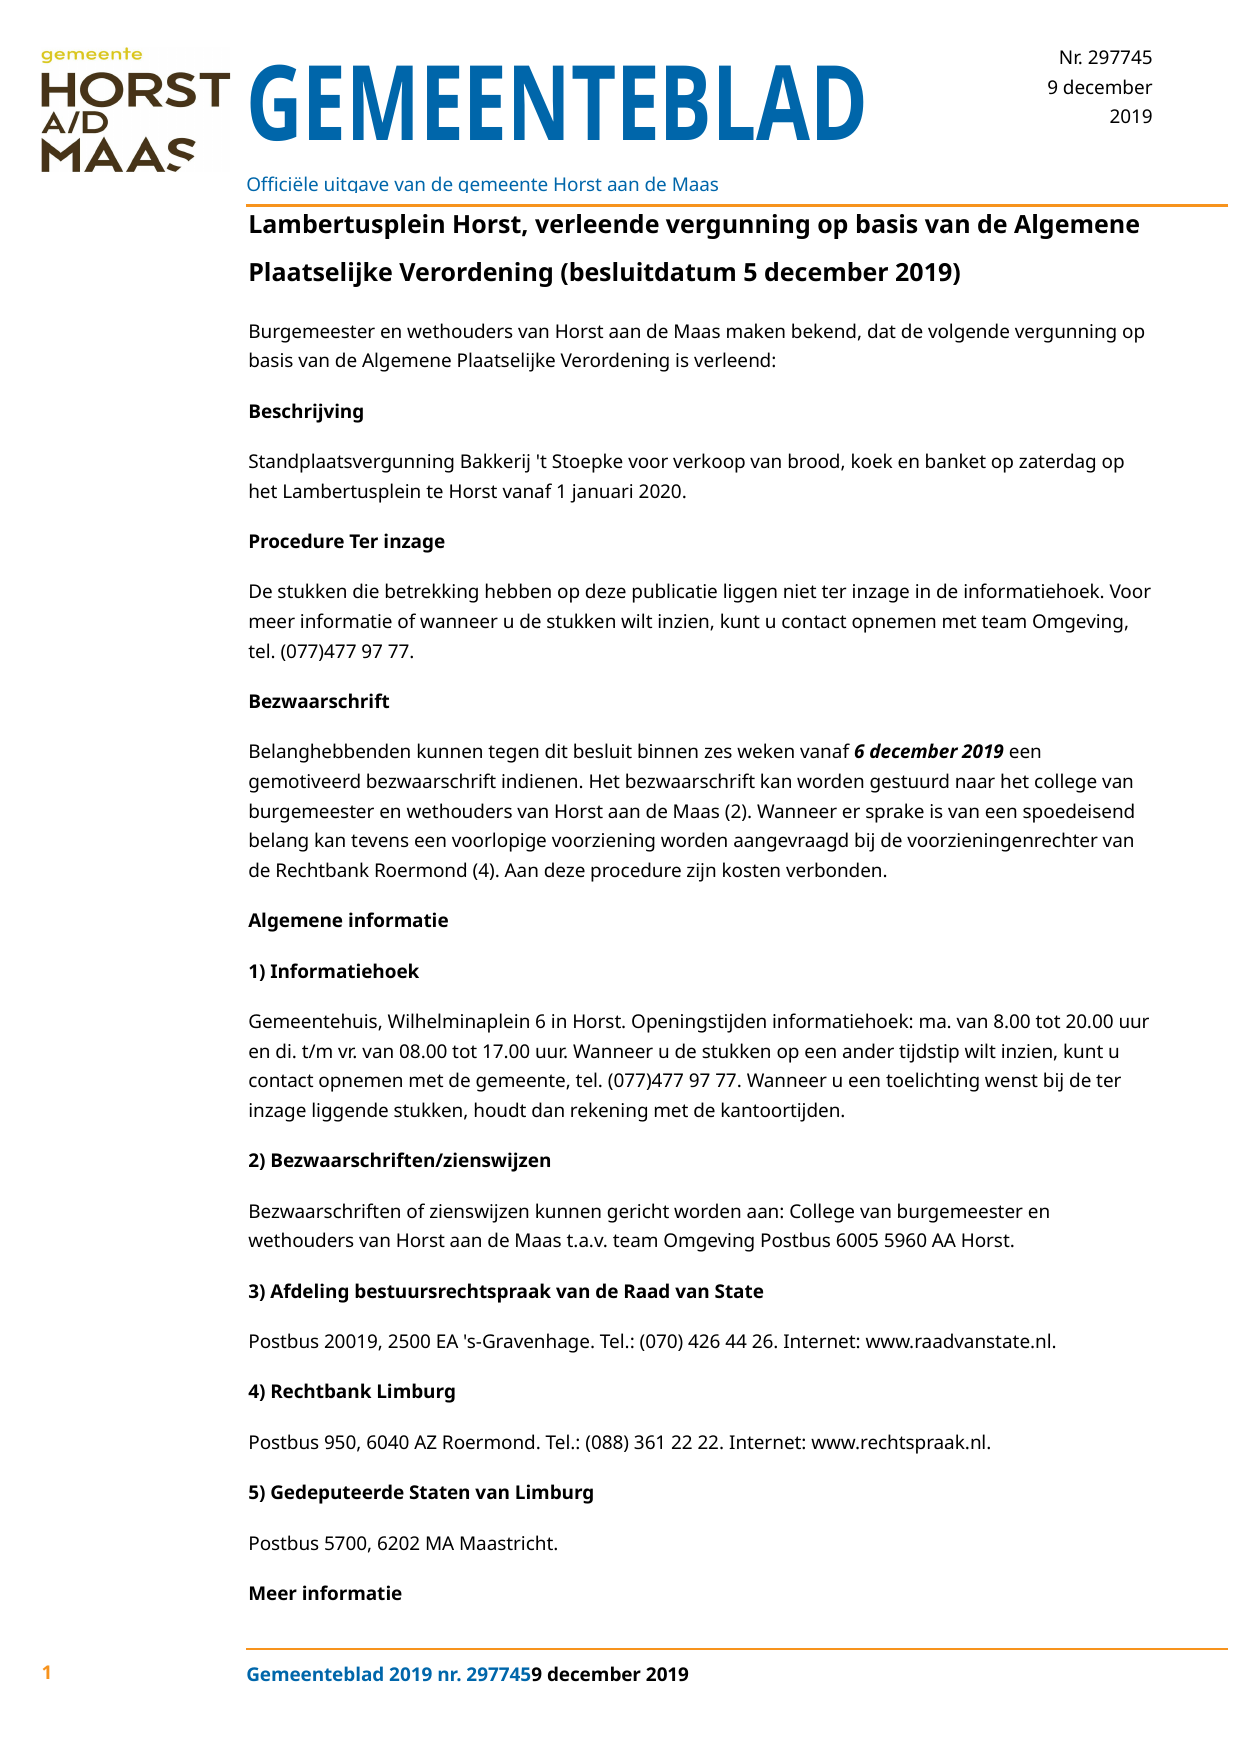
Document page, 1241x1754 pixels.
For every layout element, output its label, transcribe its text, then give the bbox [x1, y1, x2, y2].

text Belanghebbenden kunnen tegen dit besluit binnen zes weken vanaf 6 december 2019 een gemotiveerd bezwaarschrift indienen. Het bezwaarschrift kan worden gestuurd naar het college van burgemeester en wethouders van Horst aan de Maas (2). Wanneer er sprake is van een spoedeisend belang kan tevens een voorlopige voorziening worden aangevraagd bij de voorzieningenrechter van de Rechtbank Roermond (4). Aan deze procedure zijn kosten verbonden. [248, 739, 1152, 883]
text Postbus 5700, 6202 MA Maastricht. [248, 1530, 1152, 1556]
text Procedure Ter inzage [248, 528, 1152, 554]
text Burgemeester en wethouders van Horst aan de Maas maken bekend, dat de volgende vergunning op basis van de Algemene Plaatselijke Verordening is verleend: [248, 318, 1152, 373]
text Meer informatie [248, 1580, 1152, 1606]
text 4) Rechtbank Limburg [248, 1379, 1152, 1404]
picture [41, 47, 231, 172]
text Standplaatsvergunning Bakkerij 't Stoepke voor verkoop van brood, koek en banket op zaterdag op het Lambertusplein te Horst vanaf 1 januari 2020. [248, 448, 1152, 504]
text 2) Bezwaarschriften/zienswijzen [248, 1147, 1152, 1173]
text Beschrijving [248, 398, 1152, 424]
text Lambertusplein Horst, verleende vergunning op basis van de Algemene Plaatselijke Verordening (besluitdatum 5 december 2019) [248, 207, 1152, 288]
text Postbus 20019, 2500 EA 's-Gravenhage. Tel.: (070) 426 44 26. Internet: www.raadvanstate.nl. [248, 1328, 1152, 1354]
text 1) Informatiehoek [248, 958, 1152, 984]
text 5) Gedeputeerde Staten van Limburg [248, 1479, 1152, 1505]
text De stukken die betrekking hebben op deze publicatie liggen niet ter inzage in de informatiehoek. Voor meer informatie of wanneer u de stukken wilt inzien, kunt u contact opnemen met team Omgeving, tel. (077)477 97 77. [248, 579, 1152, 664]
text Postbus 950, 6040 AZ Roermond. Tel.: (088) 361 22 22. Internet: www.rechtspraak.nl. [248, 1429, 1152, 1455]
text Bezwaarschrift [248, 688, 1152, 714]
text Bezwaarschriften of zienswijzen kunnen gericht worden aan: College van burgemeester en wethouders van Horst aan de Maas t.a.v. team Omgeving Postbus 6005 5960 AA Horst. [248, 1198, 1152, 1253]
text Algemene informatie [248, 907, 1152, 933]
text 3) Afdeling bestuursrechtspraak van de Raad van State [248, 1278, 1152, 1304]
text Gemeentehuis, Wilhelminaplein 6 in Horst. Openingstijden informatiehoek: ma. van 8.00 tot 20.00 uur en di. t/m vr. van 08.00 tot 17.00 uur. Wanneer u de stukken op een ander tijdstip wilt inzien, kunt u contact opnemen met de gemeente, tel. (077)477 97 77. Wanneer u een toelichting wenst bij de ter inzage liggende stukken, houdt dan rekening met de kantoortijden. [248, 1008, 1152, 1123]
